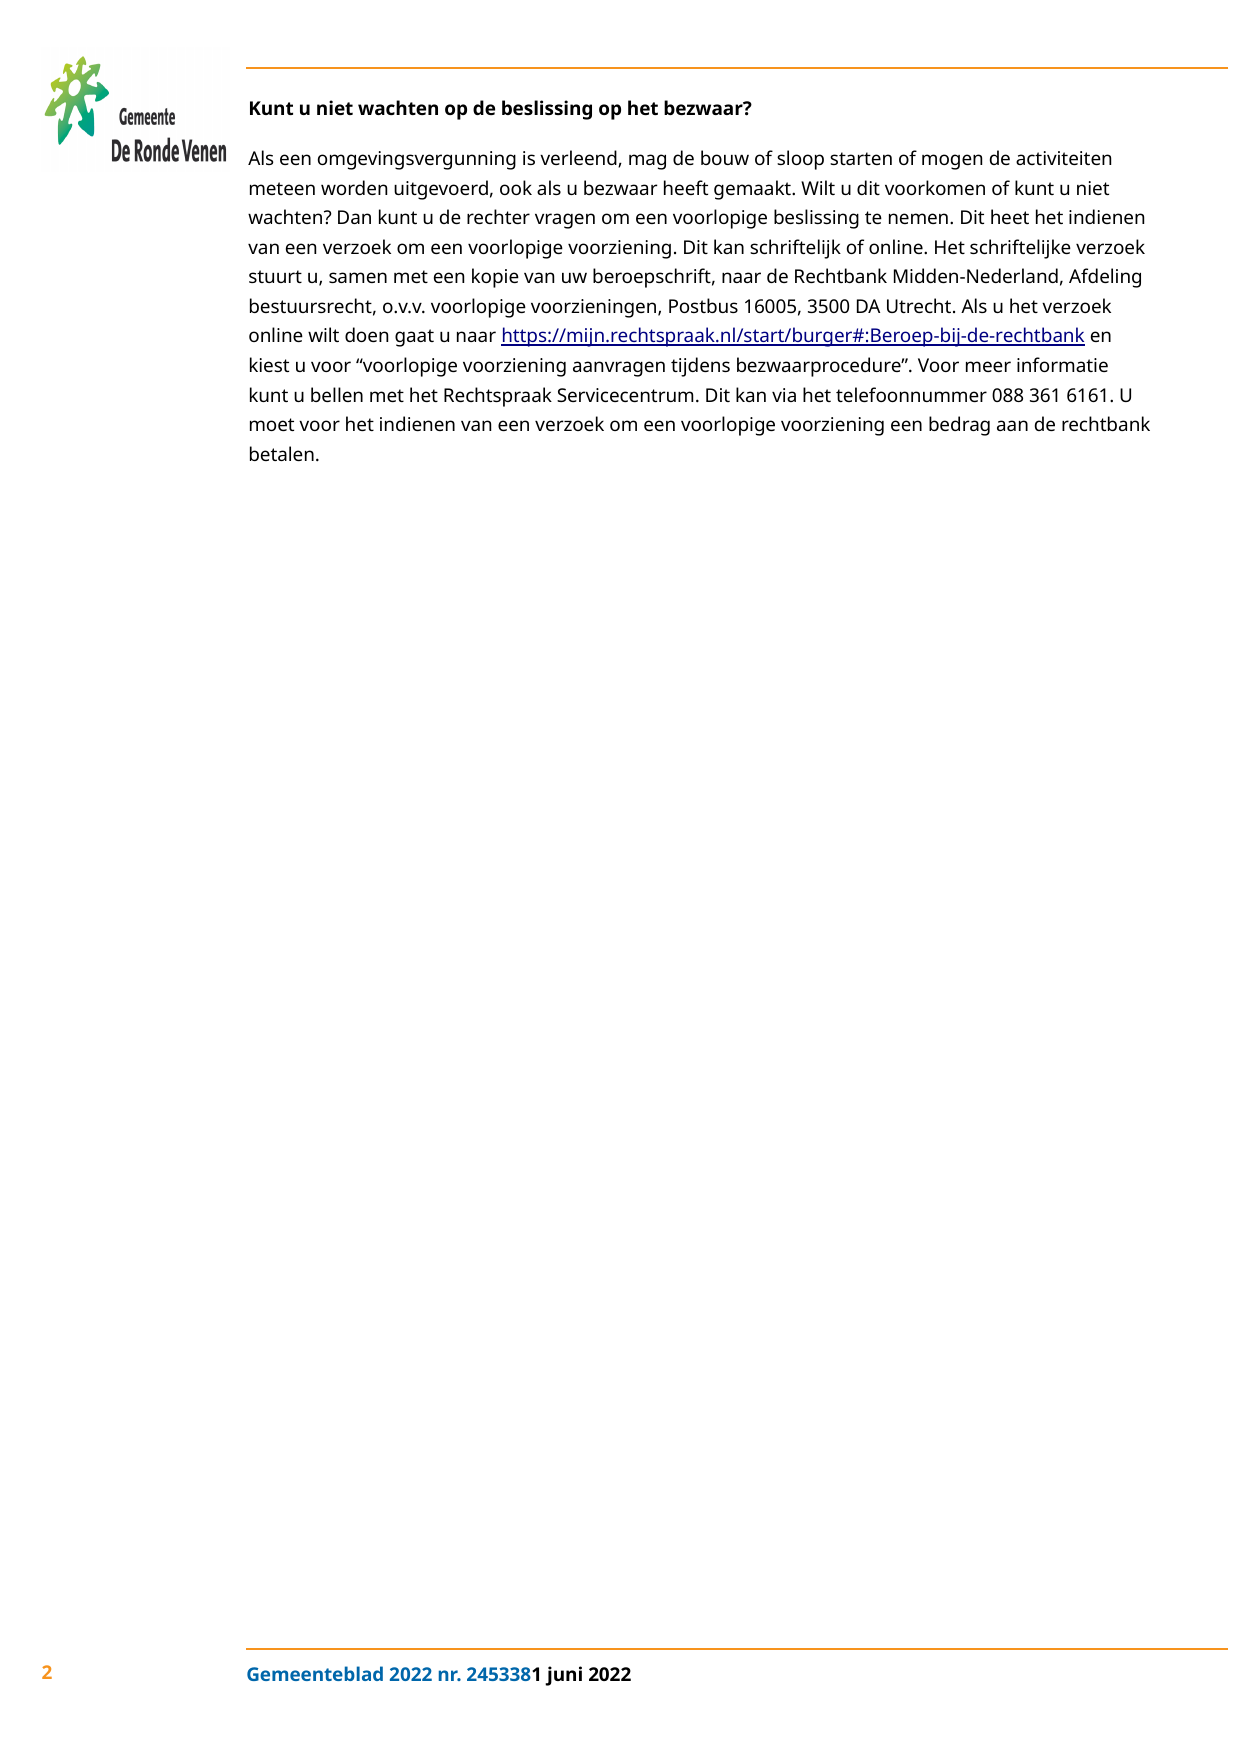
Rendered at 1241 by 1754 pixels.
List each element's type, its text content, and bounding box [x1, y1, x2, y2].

picture [41, 47, 231, 172]
text Als een omgevingsvergunning is verleend, mag de bouw of sloop starten of mogen de activiteiten meteen worden uitgevoerd, ook als u bezwaar heeft gemaakt. Wilt u dit voorkomen of kunt u niet wachten? Dan kunt u de rechter vragen om een voorlopige beslissing te nemen. Dit heet het indienen van een verzoek om een voorlopige voorziening. Dit kan schriftelijk of online. Het schriftelijke verzoek stuurt u, samen met een kopie van uw beroepschrift, naar de Rechtbank Midden-Nederland, Afdeling bestuursrecht, o.v.v. voorlopige voorzieningen, Postbus 16005, 3500 DA Utrecht. Als u het verzoek online wilt doen gaat u naar https://mijn.rechtspraak.nl/start/burger#:Beroep-bij-de-rechtbank en kiest u voor “voorlopige voorziening aanvragen tijdens bezwaarprocedure”. Voor meer informatie kunt u bellen met het Rechtspraak Servicecentrum. Dit kan via het telefoonnummer 088 361 6161. U moet voor het indienen van een verzoek om een voorlopige voorziening een bedrag aan de rechtbank betalen. [248, 145, 1152, 467]
text Kunt u niet wachten op de beslissing op het bezwaar? [248, 95, 1152, 121]
